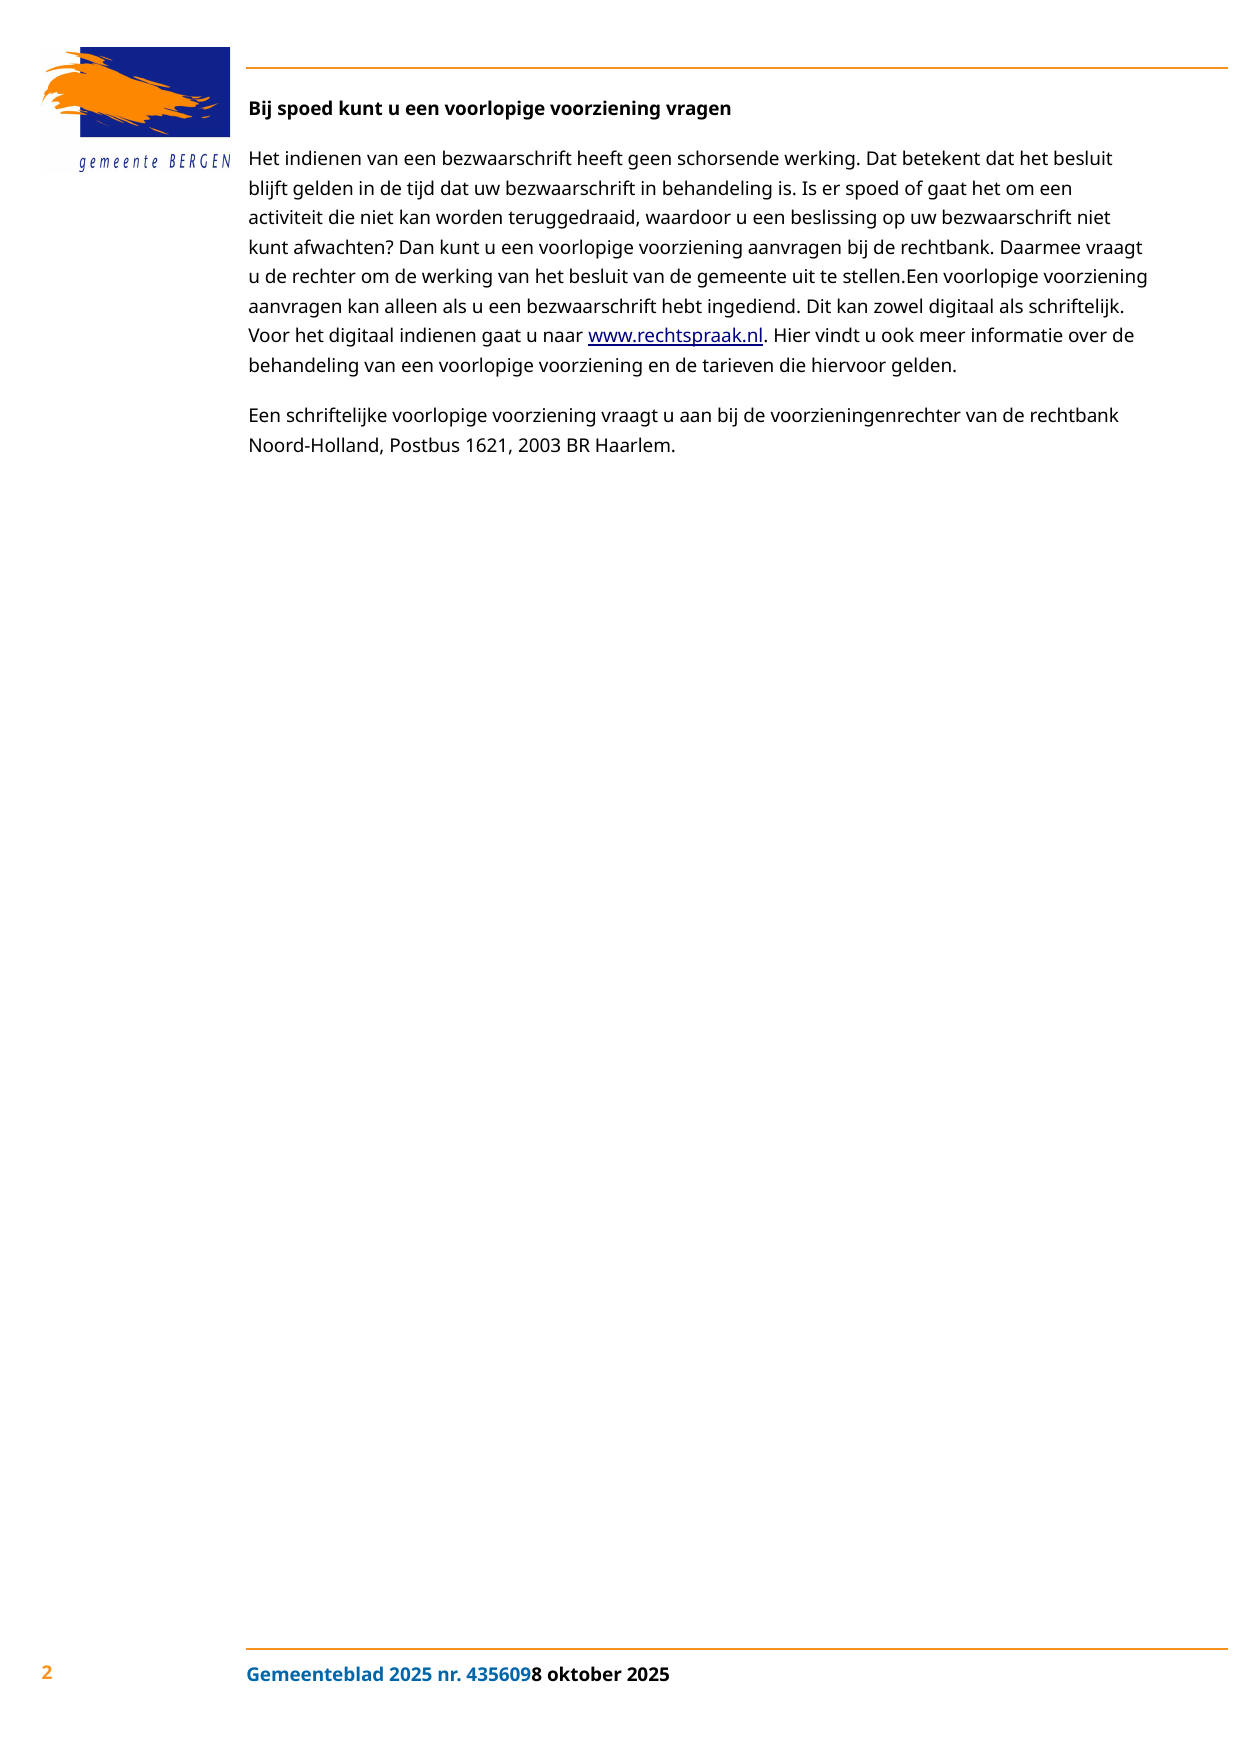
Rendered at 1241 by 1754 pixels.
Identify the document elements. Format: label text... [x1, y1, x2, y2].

picture [41, 47, 231, 172]
text Het indienen van een bezwaarschrift heeft geen schorsende werking. Dat betekent dat het besluit blijft gelden in de tijd dat uw bezwaarschrift in behandeling is. Is er spoed of gaat het om een activiteit die niet kan worden teruggedraaid, waardoor u een beslissing op uw bezwaarschrift niet kunt afwachten? Dan kunt u een voorlopige voorziening aanvragen bij de rechtbank. Daarmee vraagt u de rechter om de werking van het besluit van de gemeente uit te stellen.Een voorlopige voorziening aanvragen kan alleen als u een bezwaarschrift hebt ingediend. Dit kan zowel digitaal als schriftelijk. Voor het digitaal indienen gaat u naar www.rechtspraak.nl. Hier vindt u ook meer informatie over de behandeling van een voorlopige voorziening en de tarieven die hiervoor gelden. [248, 145, 1152, 378]
text Bij spoed kunt u een voorlopige voorziening vragen [248, 95, 1152, 121]
text Een schriftelijke voorlopige voorziening vraagt u aan bij de voorzieningenrechter van de rechtbank Noord-Holland, Postbus 1621, 2003 BR Haarlem. [248, 403, 1152, 458]
